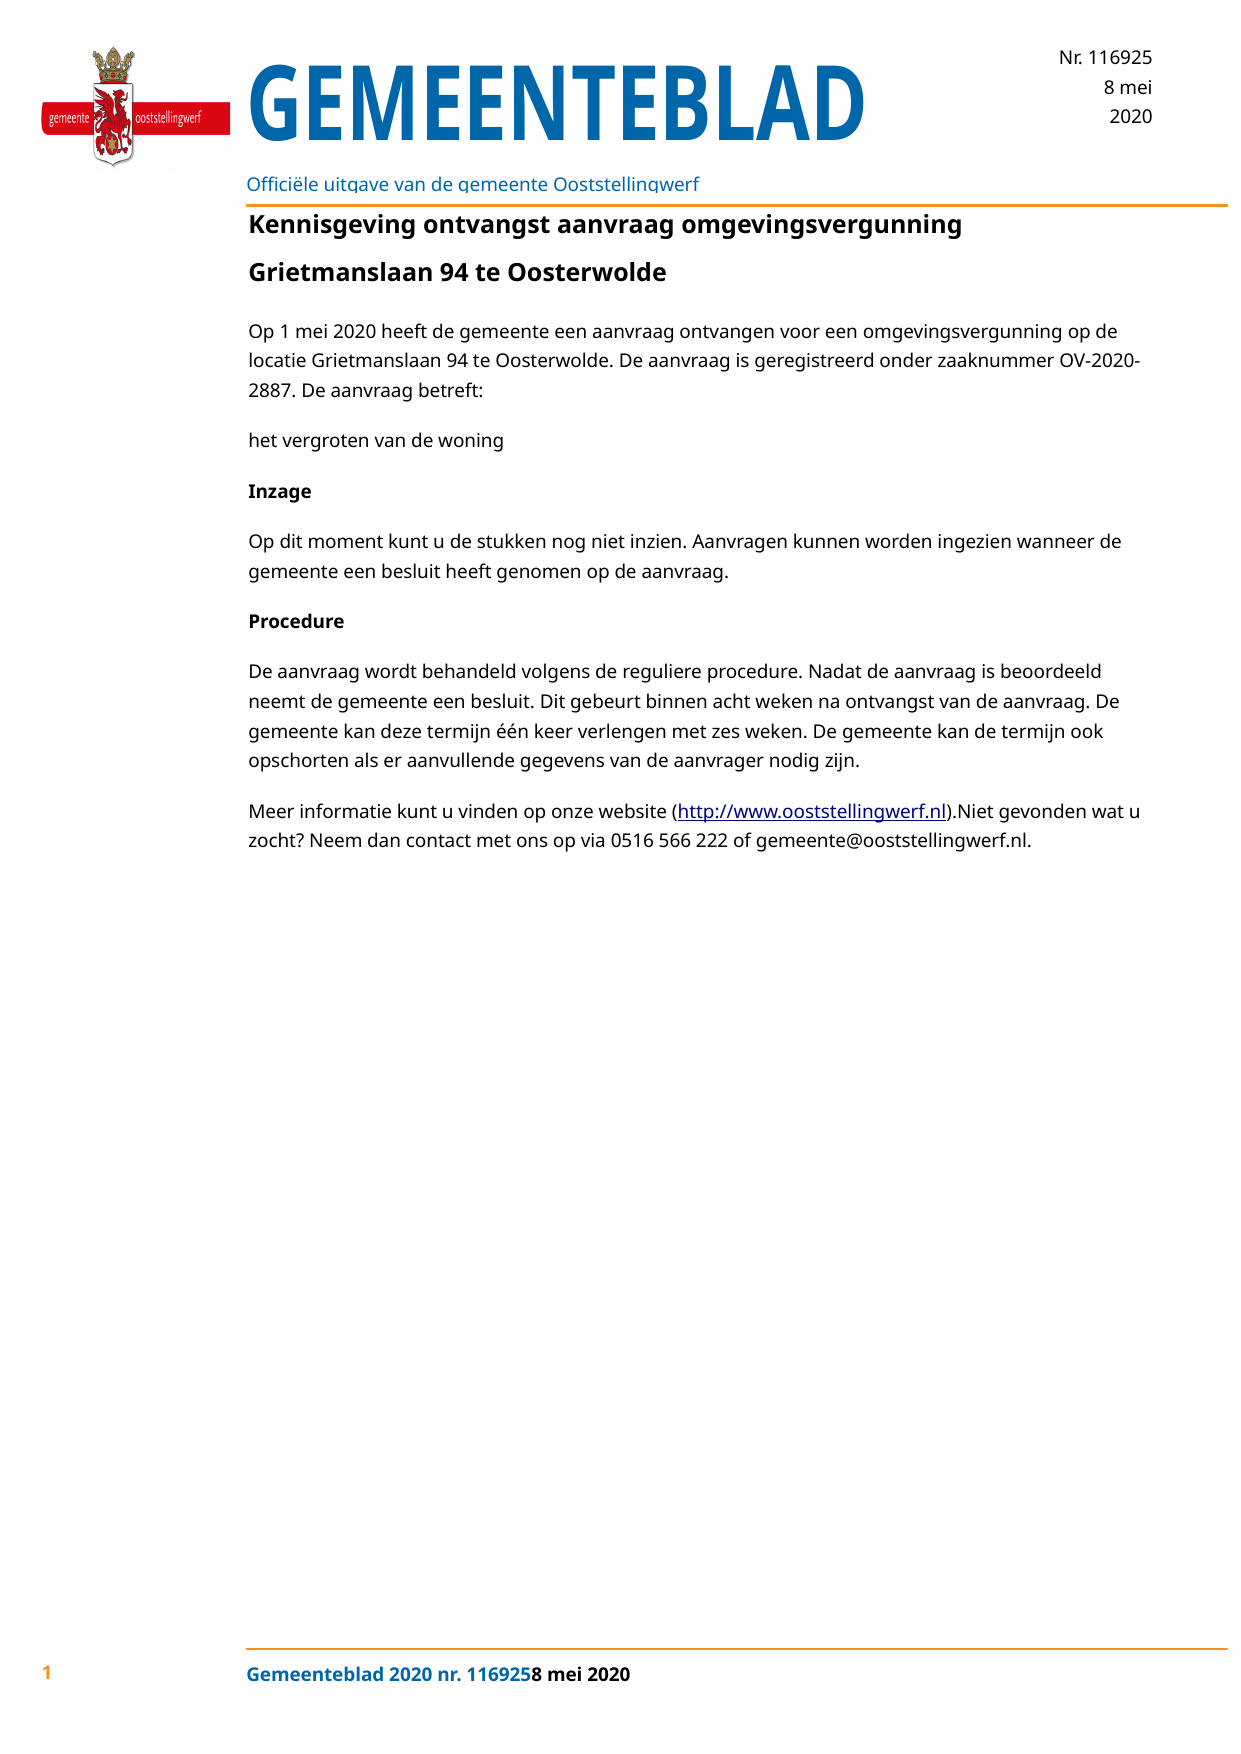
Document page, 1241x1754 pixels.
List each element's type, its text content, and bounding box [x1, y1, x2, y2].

picture [41, 47, 231, 172]
text Inzage [248, 478, 1152, 504]
text Kennisgeving ontvangst aanvraag omgevingsvergunning Grietmanslaan 94 te Oosterwolde [248, 207, 1152, 288]
text Meer informatie kunt u vinden op onze website (http://www.ooststellingwerf.nl).Niet gevonden wat u zocht? Neem dan contact met ons op via 0516 566 222 of gemeente@ooststellingwerf.nl. [248, 798, 1152, 853]
text Op dit moment kunt u de stukken nog niet inzien. Aanvragen kunnen worden ingezien wanneer de gemeente een besluit heeft genomen op de aanvraag. [248, 528, 1152, 584]
text De aanvraag wordt behandeld volgens de reguliere procedure. Nadat de aanvraag is beoordeeld neemt de gemeente een besluit. Dit gebeurt binnen acht weken na ontvangst van de aanvraag. De gemeente kan deze termijn één keer verlengen met zes weken. De gemeente kan de termijn ook opschorten als er aanvullende gegevens van de aanvrager nodig zijn. [248, 659, 1152, 773]
text Op 1 mei 2020 heeft de gemeente een aanvraag ontvangen voor een omgevingsvergunning op de locatie Grietmanslaan 94 te Oosterwolde. De aanvraag is geregistreerd onder zaaknummer OV-2020-2887. De aanvraag betreft: [248, 318, 1152, 403]
text het vergroten van de woning [248, 427, 1152, 453]
text Procedure [248, 608, 1152, 634]
